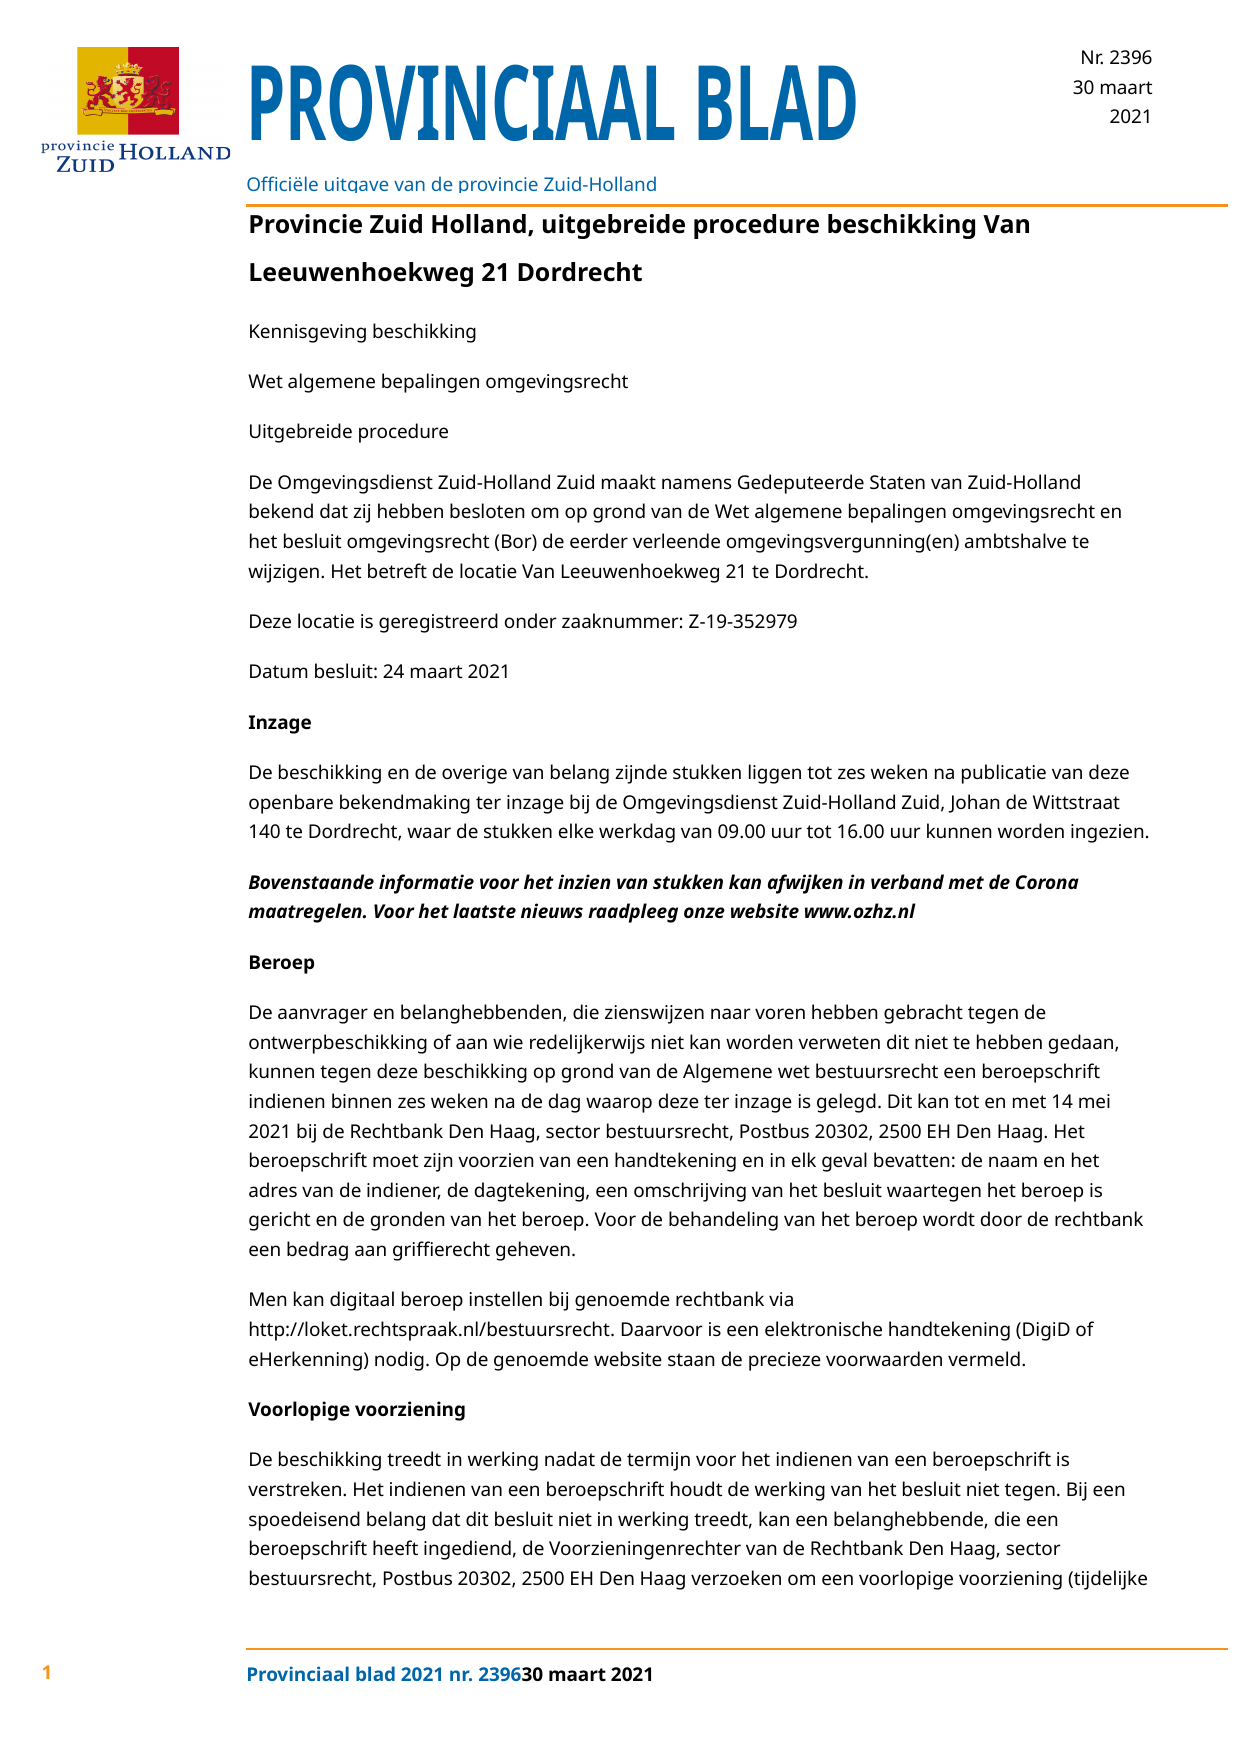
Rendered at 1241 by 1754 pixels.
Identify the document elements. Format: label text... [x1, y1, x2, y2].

text Provincie Zuid Holland, uitgebreide procedure beschikking Van Leeuwenhoekweg 21 Dordrecht [248, 207, 1152, 288]
text De beschikking treedt in werking nadat de termijn voor het indienen van een beroepschrift is verstreken. Het indienen van een beroepschrift houdt de werking van het besluit niet tegen. Bij een spoedeisend belang dat dit besluit niet in werking treedt, kan een belanghebbende, die een beroepschrift heeft ingediend, de Voorzieningenrechter van de Rechtbank Den Haag, sector bestuursrecht, Postbus 20302, 2500 EH Den Haag verzoeken om een voorlopige voorziening (tijdelijke [248, 1447, 1152, 1591]
text Kennisgeving beschikking [248, 318, 1152, 344]
text Bovenstaande informatie voor het inzien van stukken kan afwijken in verband met de Corona maatregelen. Voor het laatste nieuws raadpleeg onze website www.ozhz.nl [248, 869, 1152, 924]
text Wet algemene bepalingen omgevingsrecht [248, 368, 1152, 394]
text Inzage [248, 709, 1152, 735]
text De Omgevingsdienst Zuid-Holland Zuid maakt namens Gedeputeerde Staten van Zuid-Holland bekend dat zij hebben besloten om op grond van de Wet algemene bepalingen omgevingsrecht en het besluit omgevingsrecht (Bor) de eerder verleende omgevingsvergunning(en) ambtshalve te wijzigen. Het betreft de locatie Van Leeuwenhoekweg 21 te Dordrecht. [248, 469, 1152, 584]
text Men kan digitaal beroep instellen bij genoemde rechtbank via http://loket.rechtspraak.nl/bestuursrecht. Daarvoor is een elektronische handtekening (DigiD of eHerkenning) nodig. Op de genoemde website staan de precieze voorwaarden vermeld. [248, 1287, 1152, 1372]
text Beroep [248, 949, 1152, 975]
text De beschikking en de overige van belang zijnde stukken liggen tot zes weken na publicatie van deze openbare bekendmaking ter inzage bij de Omgevingsdienst Zuid-Holland Zuid, Johan de Wittstraat 140 te Dordrecht, waar de stukken elke werkdag van 09.00 uur tot 16.00 uur kunnen worden ingezien. [248, 759, 1152, 844]
text Uitgebreide procedure [248, 419, 1152, 444]
picture [41, 47, 231, 172]
text Voorlopige voorziening [248, 1396, 1152, 1422]
text Deze locatie is geregistreerd onder zaaknummer: Z-19-352979 [248, 608, 1152, 634]
text Datum besluit: 24 maart 2021 [248, 659, 1152, 684]
text De aanvrager en belanghebbenden, die zienswijzen naar voren hebben gebracht tegen de ontwerpbeschikking of aan wie redelijkerwijs niet kan worden verweten dit niet te hebben gedaan, kunnen tegen deze beschikking op grond van de Algemene wet bestuursrecht een beroepschrift indienen binnen zes weken na de dag waarop deze ter inzage is gelegd. Dit kan tot en met 14 mei 2021 bij de Rechtbank Den Haag, sector bestuursrecht, Postbus 20302, 2500 EH Den Haag. Het beroepschrift moet zijn voorzien van een handtekening en in elk geval bevatten: de naam en het adres van de indiener, de dagtekening, een omschrijving van het besluit waartegen het beroep is gericht en de gronden van het beroep. Voor de behandeling van het beroep wordt door de rechtbank een bedrag aan griffierecht geheven. [248, 999, 1152, 1262]
